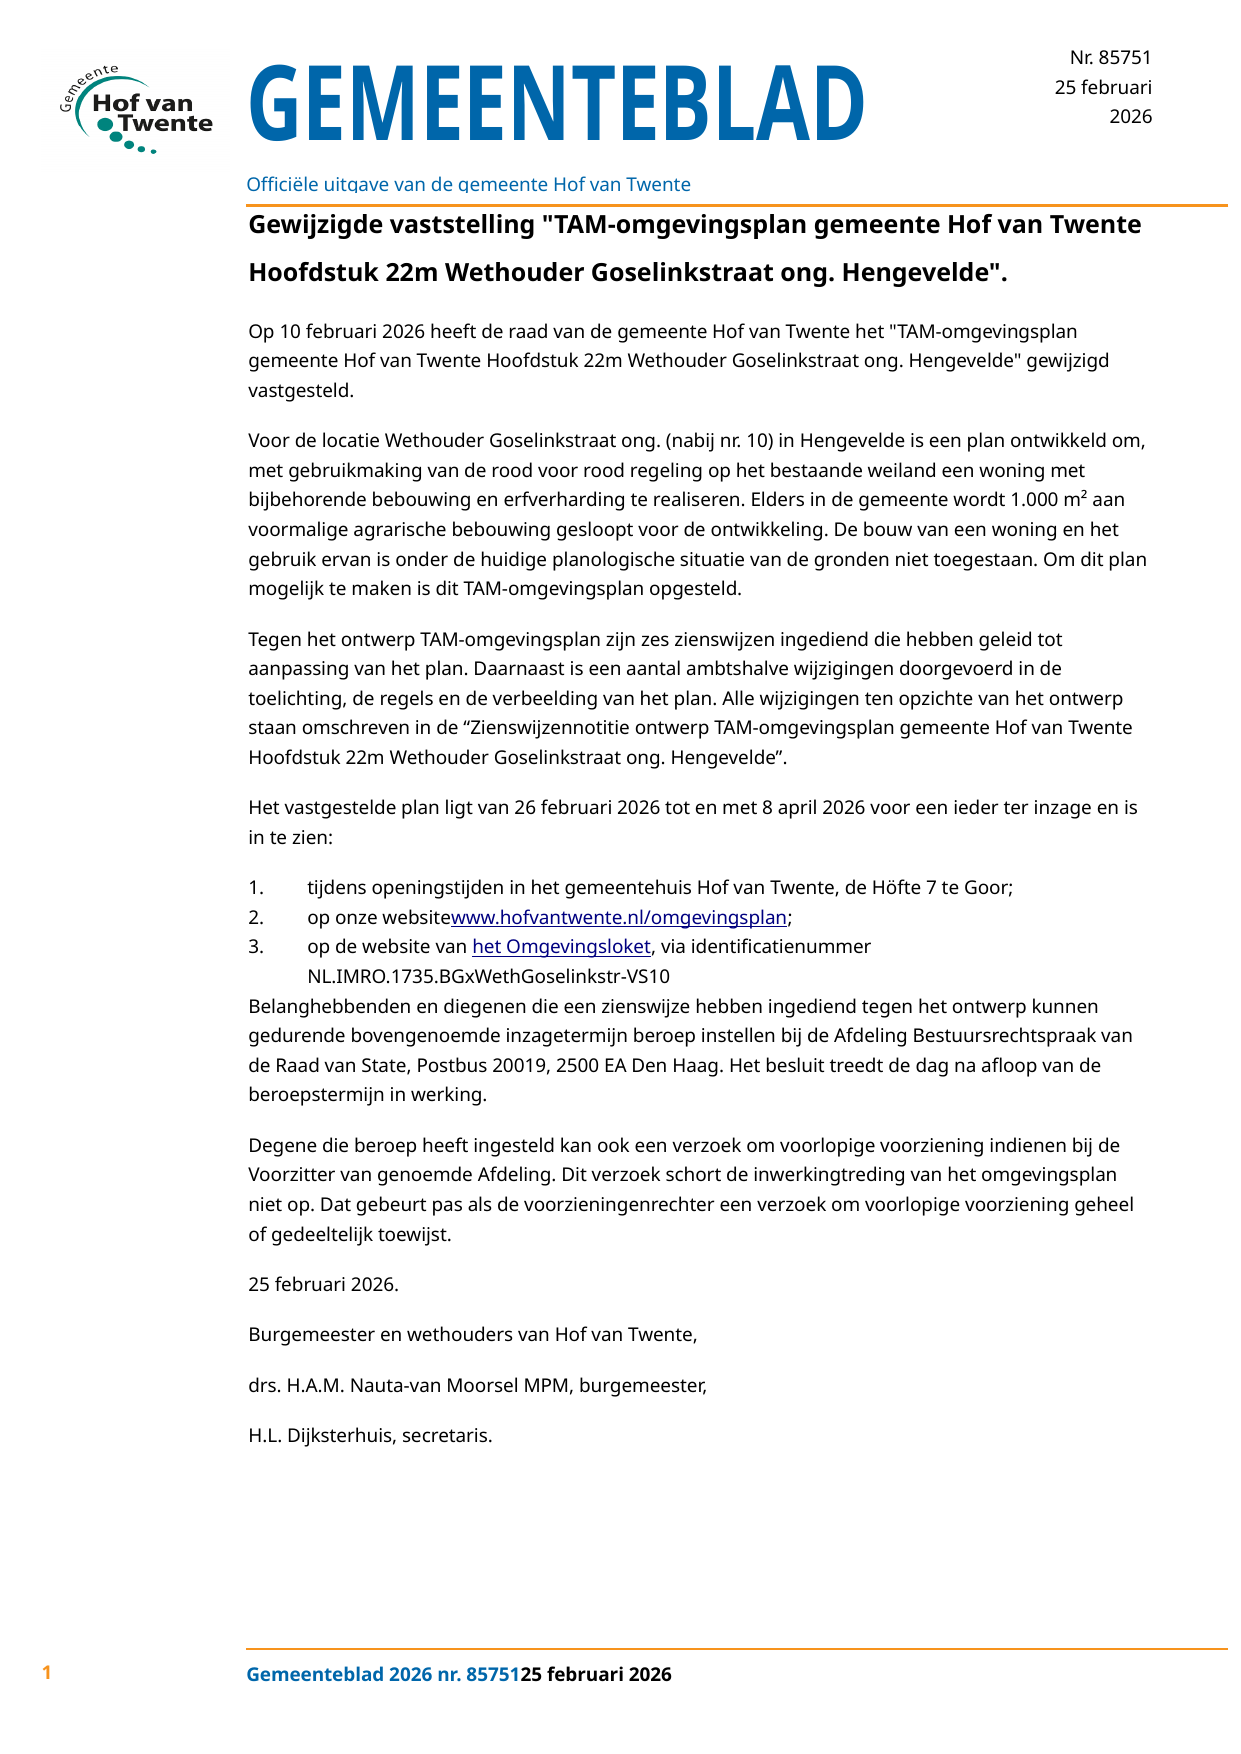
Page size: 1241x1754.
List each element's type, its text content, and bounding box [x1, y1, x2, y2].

text Degene die beroep heeft ingesteld kan ook een verzoek om voorlopige voorziening indienen bij de Voorzitter van genoemde Afdeling. Dit verzoek schort de inwerkingtreding van het omgevingsplan niet op. Dat gebeurt pas als de voorzieningenrechter een verzoek om voorlopige voorziening geheel of gedeeltelijk toewijst. [248, 1132, 1152, 1247]
list op de website van het Omgevingsloket, via identificatienummer [248, 934, 1152, 959]
list op onze websitewww.hofvantwente.nl/omgevingsplan; [248, 904, 1152, 930]
text H.L. Dijksterhuis, secretaris. [248, 1422, 1152, 1448]
text drs. H.A.M. Nauta-van Moorsel MPM, burgemeester, [248, 1372, 1152, 1398]
text Voor de locatie Wethouder Goselinkstraat ong. (nabij nr. 10) in Hengevelde is een plan ontwikkeld om, met gebruikmaking van de rood voor rood regeling op het bestaande weiland een woning met bijbehorende bebouwing en erfverharding te realiseren. Elders in de gemeente wordt 1.000 m² aan voormalige agrarische bebouwing gesloopt voor de ontwikkeling. De bouw van een woning en het gebruik ervan is onder de huidige planologische situatie van de gronden niet toegestaan. Om dit plan mogelijk te maken is dit TAM-omgevingsplan opgesteld. [248, 427, 1152, 601]
list NL.IMRO.1735.BGxWethGoselinkstr-VS10 [248, 963, 1152, 989]
text Het vastgestelde plan ligt van 26 februari 2026 tot en met 8 april 2026 voor een ieder ter inzage en is in te zien: [248, 794, 1152, 850]
text Tegen het ontwerp TAM-omgevingsplan zijn zes zienswijzen ingediend die hebben geleid tot aanpassing van het plan. Daarnaast is een aantal ambtshalve wijzigingen doorgevoerd in de toelichting, de regels en de verbeelding van het plan. Alle wijzigingen ten opzichte van het ontwerp staan omschreven in de “Zienswijzennotitie ontwerp TAM-omgevingsplan gemeente Hof van Twente Hoofdstuk 22m Wethouder Goselinkstraat ong. Hengevelde”. [248, 626, 1152, 770]
text Burgemeester en wethouders van Hof van Twente, [248, 1322, 1152, 1347]
text Op 10 februari 2026 heeft de raad van de gemeente Hof van Twente het "TAM-omgevingsplan gemeente Hof van Twente Hoofdstuk 22m Wethouder Goselinkstraat ong. Hengevelde" gewijzigd vastgesteld. [248, 318, 1152, 403]
text 25 februari 2026. [248, 1271, 1152, 1297]
text Belanghebbenden en diegenen die een zienswijze hebben ingediend tegen het ontwerp kunnen gedurende bovengenoemde inzagetermijn beroep instellen bij de Afdeling Bestuursrechtspraak van de Raad van State, Postbus 20019, 2500 EA Den Haag. Het besluit treedt de dag na afloop van de beroepstermijn in werking. [248, 993, 1152, 1107]
text Gewijzigde vaststelling "TAM-omgevingsplan gemeente Hof van Twente Hoofdstuk 22m Wethouder Goselinkstraat ong. Hengevelde". [248, 207, 1152, 288]
list tijdens openingstijden in het gemeentehuis Hof van Twente, de Höfte 7 te Goor; [248, 874, 1152, 900]
picture [41, 47, 231, 172]
